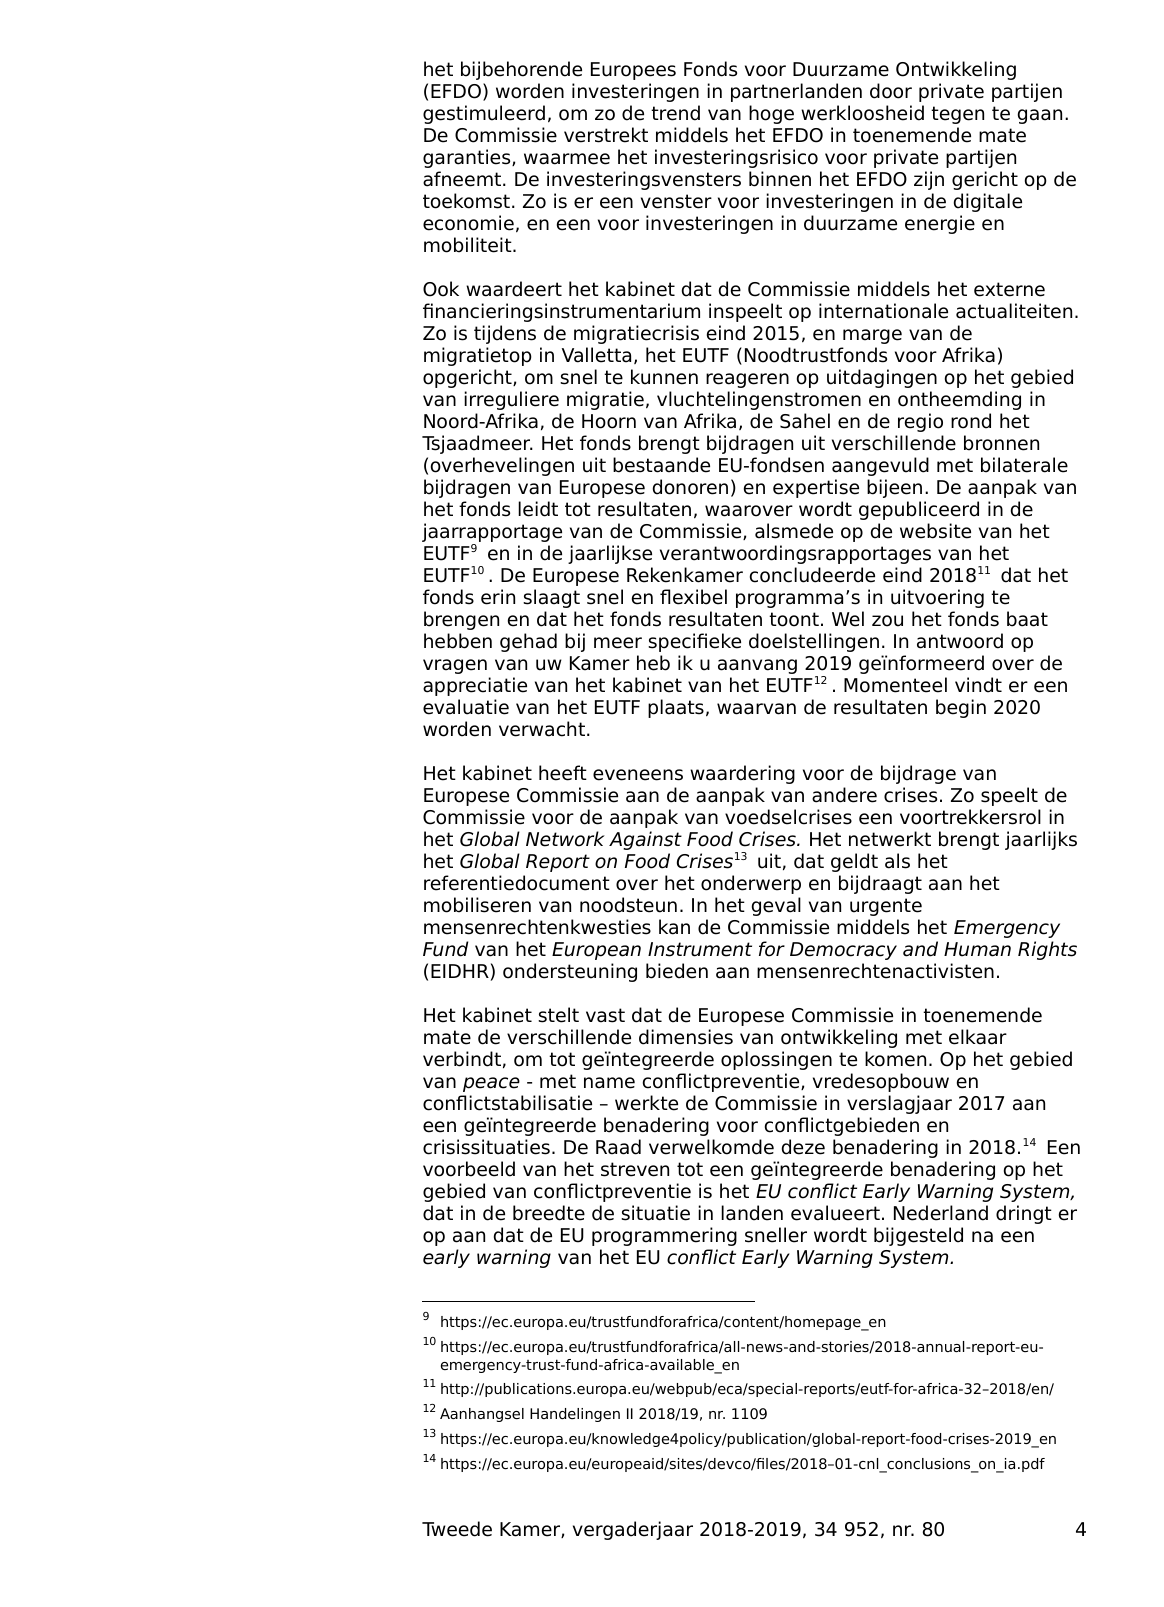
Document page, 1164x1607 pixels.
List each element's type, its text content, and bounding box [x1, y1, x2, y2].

text Het kabinet heeft eveneens waardering voor de bijdrage van Europese Commissie aan de aanpak van andere crises. Zo speelt de Commissie voor de aanpak van voedselcrises een voortrekkersrol in het Global Network Against Food Crises. Het netwerkt brengt jaarlijks het Global Report on Food Crises uit, dat geldt als het referentiedocument over het onderwerp en bijdraagt aan het mobiliseren van noodsteun. In het geval van urgente mensenrechtenkwesties kan de Commissie middels het Emergency Fund van het European Instrument for Democracy and Human Rights (EIDHR) ondersteuning bieden aan mensenrechtenactivisten. [422, 763, 1087, 983]
text Het kabinet stelt vast dat de Europese Commissie in toenemende mate de verschillende dimensies van ontwikkeling met elkaar verbindt, om tot geïntegreerde oplossingen te komen. Op het gebied van peace - met name conflictpreventie, vredesopbouw en conflictstabilisatie – werkte de Commissie in verslagjaar 2017 aan een geïntegreerde benadering voor conflictgebieden en crisissituaties. De Raad verwelkomde deze benadering in 2018. Een voorbeeld van het streven tot een geïntegreerde benadering op het gebied van conflictpreventie is het EU conflict Early Warning System, dat in de breedte de situatie in landen evalueert. Nederland dringt er op aan dat de EU programmering sneller wordt bijgesteld na een early warning van het EU conflict Early Warning System. [422, 1005, 1087, 1268]
text https://ec.europa.eu/trustfundforafrica/content/homepage_en [422, 1310, 1087, 1332]
text Aanhangsel Handelingen II 2018/19, nr. 1109 [422, 1402, 1087, 1424]
text het bijbehorende Europees Fonds voor Duurzame Ontwikkeling (EFDO) worden investeringen in partnerlanden door private partijen gestimuleerd, om zo de trend van hoge werkloosheid tegen te gaan. De Commissie verstrekt middels het EFDO in toenemende mate garanties, waarmee het investeringsrisico voor private partijen afneemt. De investeringsvensters binnen het EFDO zijn gericht op de toekomst. Zo is er een venster voor investeringen in de digitale economie, en een voor investeringen in duurzame energie en mobiliteit. [422, 59, 1087, 257]
text https://ec.europa.eu/trustfundforafrica/all-news-and-stories/2018-annual-report-eu-emergency-trust-fund-africa-available_en [422, 1335, 1087, 1374]
text http://publications.europa.eu/webpub/eca/special-reports/eutf-for-africa-32–2018/en/ [422, 1377, 1087, 1399]
text Ook waardeert het kabinet dat de Commissie middels het externe financieringsinstrumentarium inspeelt op internationale actualiteiten. Zo is tijdens de migratiecrisis eind 2015, en marge van de migratietop in Valletta, het EUTF (Noodtrustfonds voor Afrika) opgericht, om snel te kunnen reageren op uitdagingen op het gebied van irreguliere migratie, vluchtelingenstromen en ontheemding in Noord-Afrika, de Hoorn van Afrika, de Sahel en de regio rond het Tsjaadmeer. Het fonds brengt bijdragen uit verschillende bronnen (overhevelingen uit bestaande EU-fondsen aangevuld met bilaterale bijdragen van Europese donoren) en expertise bijeen. De aanpak van het fonds leidt tot resultaten, waarover wordt gepubliceerd in de jaarrapportage van de Commissie, alsmede op de website van het EUTF en in de jaarlijkse verantwoordingsrapportages van het EUTF. De Europese Rekenkamer concludeerde eind 2018 dat het fonds erin slaagt snel en flexibel programma’s in uitvoering te brengen en dat het fonds resultaten toont. Wel zou het fonds baat hebben gehad bij meer specifieke doelstellingen. In antwoord op vragen van uw Kamer heb ik u aanvang 2019 geïnformeerd over de appreciatie van het kabinet van het EUTF. Momenteel vindt er een evaluatie van het EUTF plaats, waarvan de resultaten begin 2020 worden verwacht. [422, 279, 1087, 741]
text https://ec.europa.eu/europeaid/sites/devco/files/2018–01-cnl_conclusions_on_ia.pdf [422, 1452, 1087, 1474]
text https://ec.europa.eu/knowledge4policy/publication/global-report-food-crises-2019_en [422, 1427, 1087, 1449]
